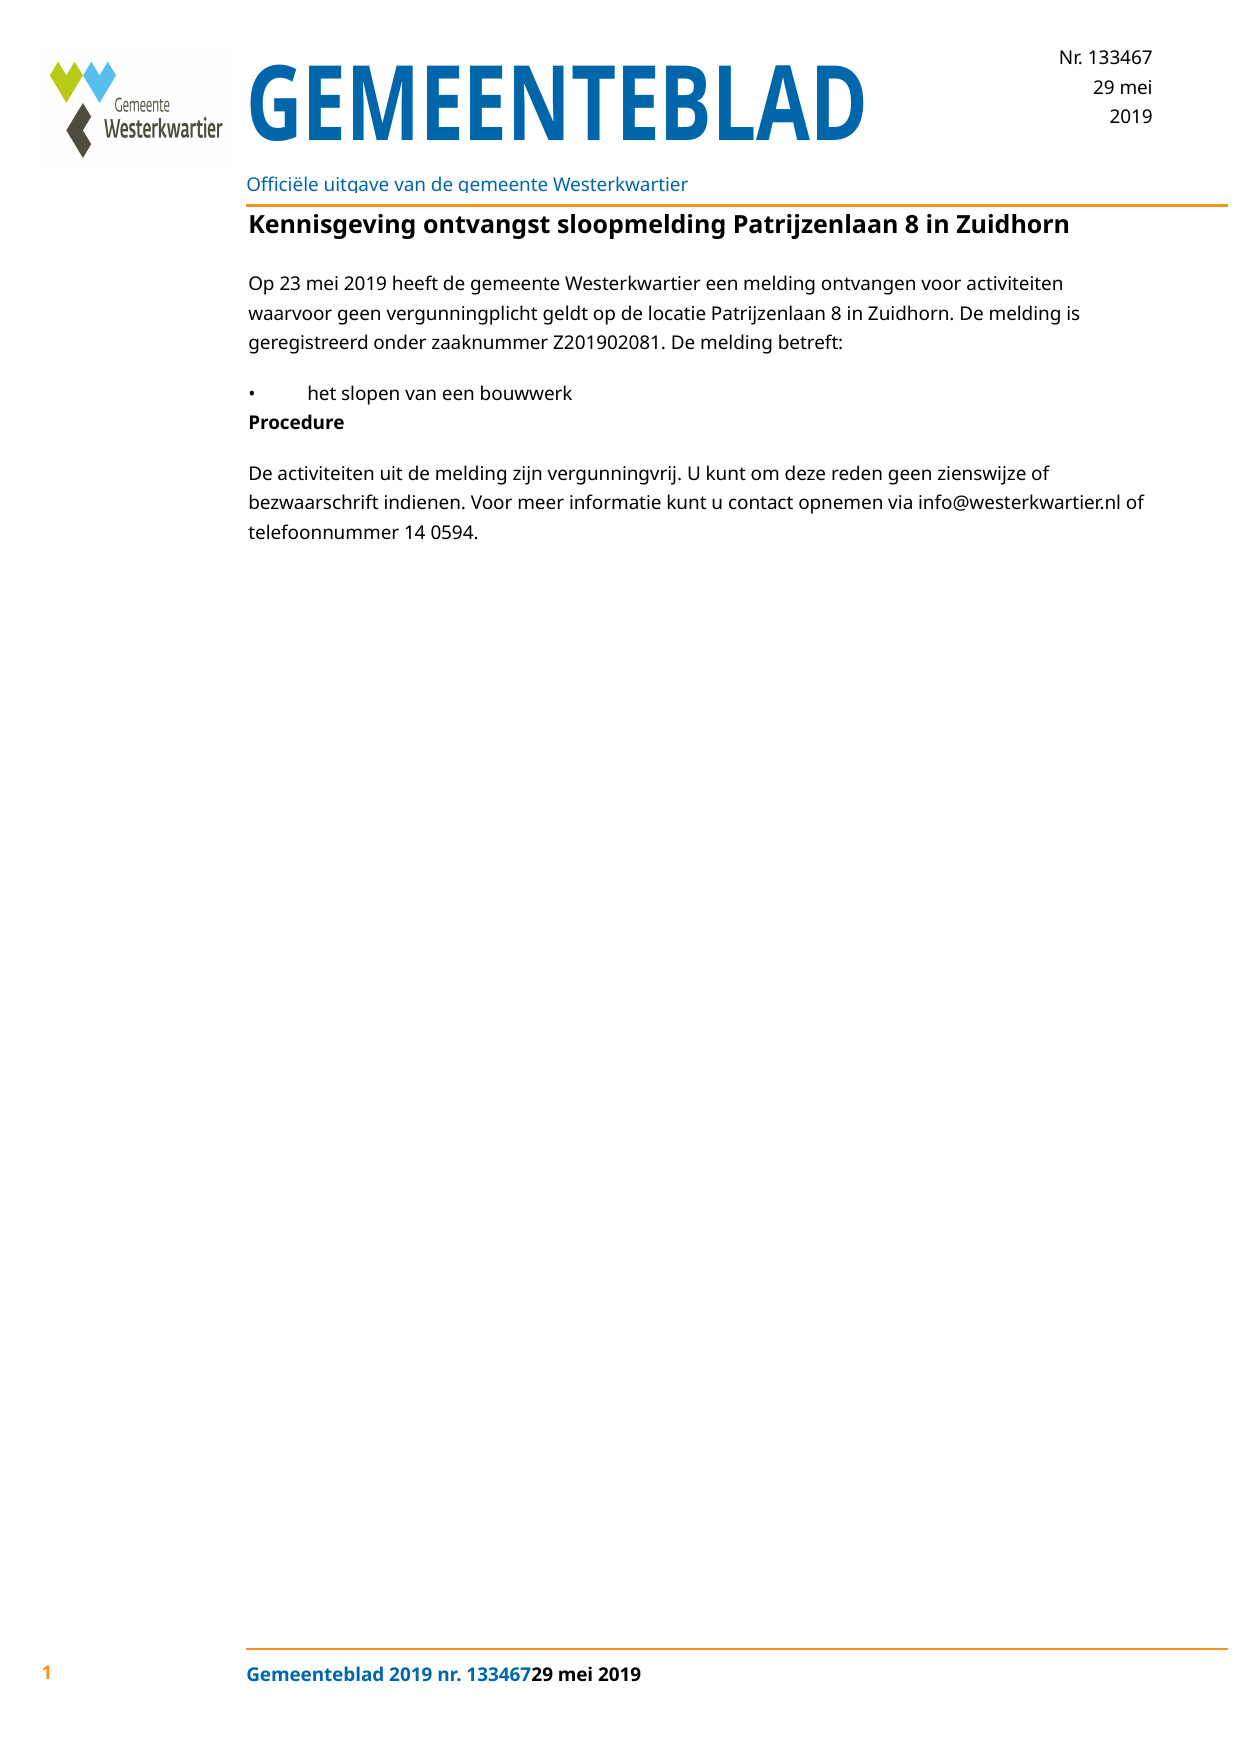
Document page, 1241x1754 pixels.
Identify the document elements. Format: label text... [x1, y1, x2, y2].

text Op 23 mei 2019 heeft de gemeente Westerkwartier een melding ontvangen voor activiteiten waarvoor geen vergunningplicht geldt op de locatie Patrijzenlaan 8 in Zuidhorn. De melding is geregistreerd onder zaaknummer Z201902081. De melding betreft: [248, 270, 1152, 355]
text De activiteiten uit de melding zijn vergunningvrij. U kunt om deze reden geen zienswijze of bezwaarschrift indienen. Voor meer informatie kunt u contact opnemen via info@westerkwartier.nl of telefoonnummer 14 0594. [248, 460, 1152, 545]
text Kennisgeving ontvangst sloopmelding Patrijzenlaan 8 in Zuidhorn [248, 207, 1152, 241]
list het slopen van een bouwwerk [248, 380, 1152, 406]
text Procedure [248, 409, 1152, 435]
picture [41, 47, 231, 172]
